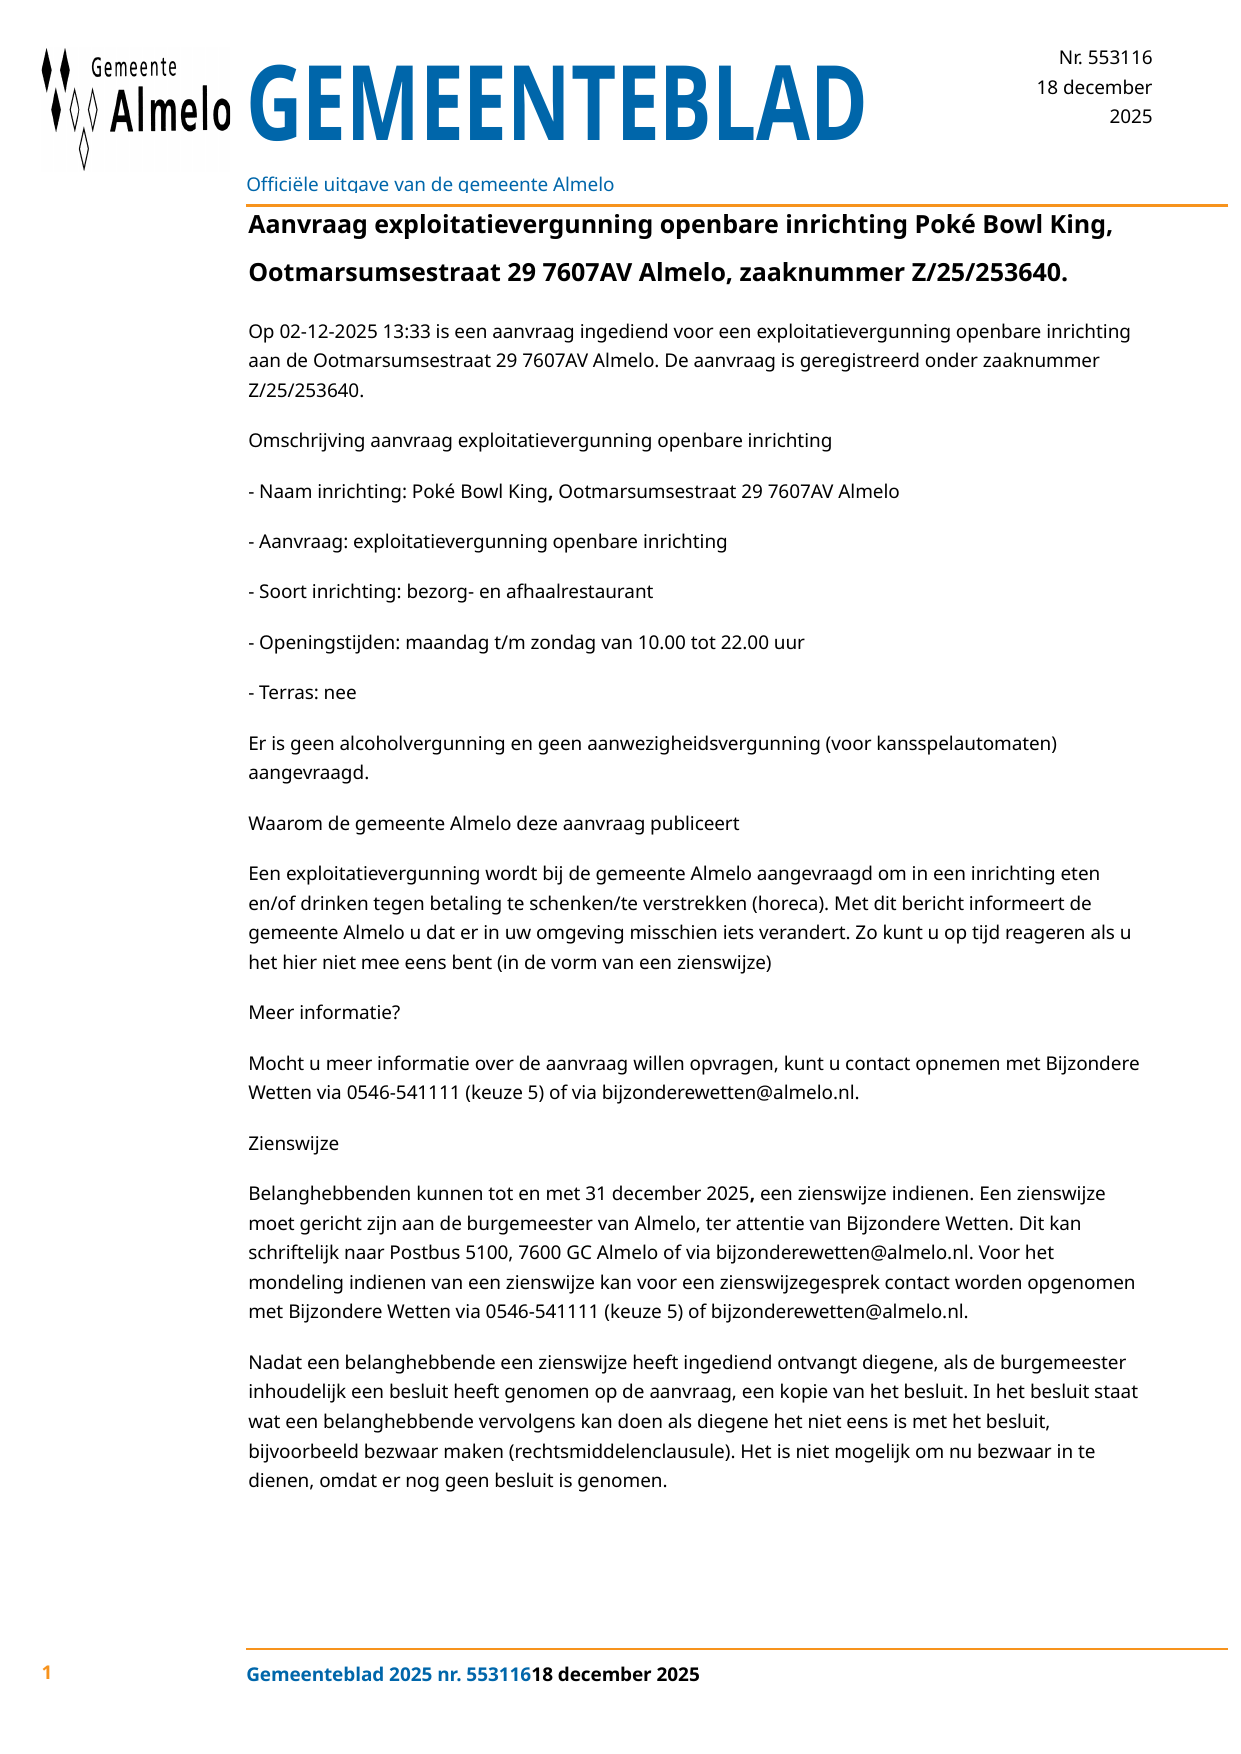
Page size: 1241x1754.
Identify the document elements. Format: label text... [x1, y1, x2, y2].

text Een exploitatievergunning wordt bij de gemeente Almelo aangevraagd om in een inrichting eten en/of drinken tegen betaling te schenken/te verstrekken (horeca). Met dit bericht informeert de gemeente Almelo u dat er in uw omgeving misschien iets verandert. Zo kunt u op tijd reageren als u het hier niet mee eens bent (in de vorm van een zienswijze) [248, 860, 1152, 975]
text - Soort inrichting: bezorg- en afhaalrestaurant [248, 579, 1152, 604]
text Waarom de gemeente Almelo deze aanvraag publiceert [248, 810, 1152, 836]
text - Terras: nee [248, 679, 1152, 705]
text Zienswijze [248, 1130, 1152, 1156]
picture [41, 47, 231, 172]
text - Aanvraag: exploitatievergunning openbare inrichting [248, 528, 1152, 554]
text Op 02-12-2025 13:33 is een aanvraag ingediend voor een exploitatievergunning openbare inrichting aan de Ootmarsumsestraat 29 7607AV Almelo. De aanvraag is geregistreerd onder zaaknummer Z/25/253640. [248, 318, 1152, 403]
text Belanghebbenden kunnen tot en met 31 december 2025, een zienswijze indienen. Een zienswijze moet gericht zijn aan de burgemeester van Almelo, ter attentie van Bijzondere Wetten. Dit kan schriftelijk naar Postbus 5100, 7600 GC Almelo of via bijzonderewetten@almelo.nl. Voor het mondeling indienen van een zienswijze kan voor een zienswijzegesprek contact worden opgenomen met Bijzondere Wetten via 0546-541111 (keuze 5) of bijzonderewetten@almelo.nl. [248, 1180, 1152, 1324]
text - Openingstijden: maandag t/m zondag van 10.00 tot 22.00 uur [248, 629, 1152, 655]
text - Naam inrichting: Poké Bowl King, Ootmarsumsestraat 29 7607AV Almelo [248, 478, 1152, 504]
text Er is geen alcoholvergunning en geen aanwezigheidsvergunning (voor kansspelautomaten) aangevraagd. [248, 730, 1152, 785]
text Aanvraag exploitatievergunning openbare inrichting Poké Bowl King, Ootmarsumsestraat 29 7607AV Almelo, zaaknummer Z/25/253640. [248, 207, 1152, 288]
text Omschrijving aanvraag exploitatievergunning openbare inrichting [248, 427, 1152, 453]
text Nadat een belanghebbende een zienswijze heeft ingediend ontvangt diegene, als de burgemeester inhoudelijk een besluit heeft genomen op de aanvraag, een kopie van het besluit. In het besluit staat wat een belanghebbende vervolgens kan doen als diegene het niet eens is met het besluit, bijvoorbeeld bezwaar maken (rechtsmiddelenclausule). Het is niet mogelijk om nu bezwaar in te dienen, omdat er nog geen besluit is genomen. [248, 1349, 1152, 1493]
text Meer informatie? [248, 999, 1152, 1025]
text Mocht u meer informatie over de aanvraag willen opvragen, kunt u contact opnemen met Bijzondere Wetten via 0546-541111 (keuze 5) of via bijzonderewetten@almelo.nl. [248, 1050, 1152, 1105]
